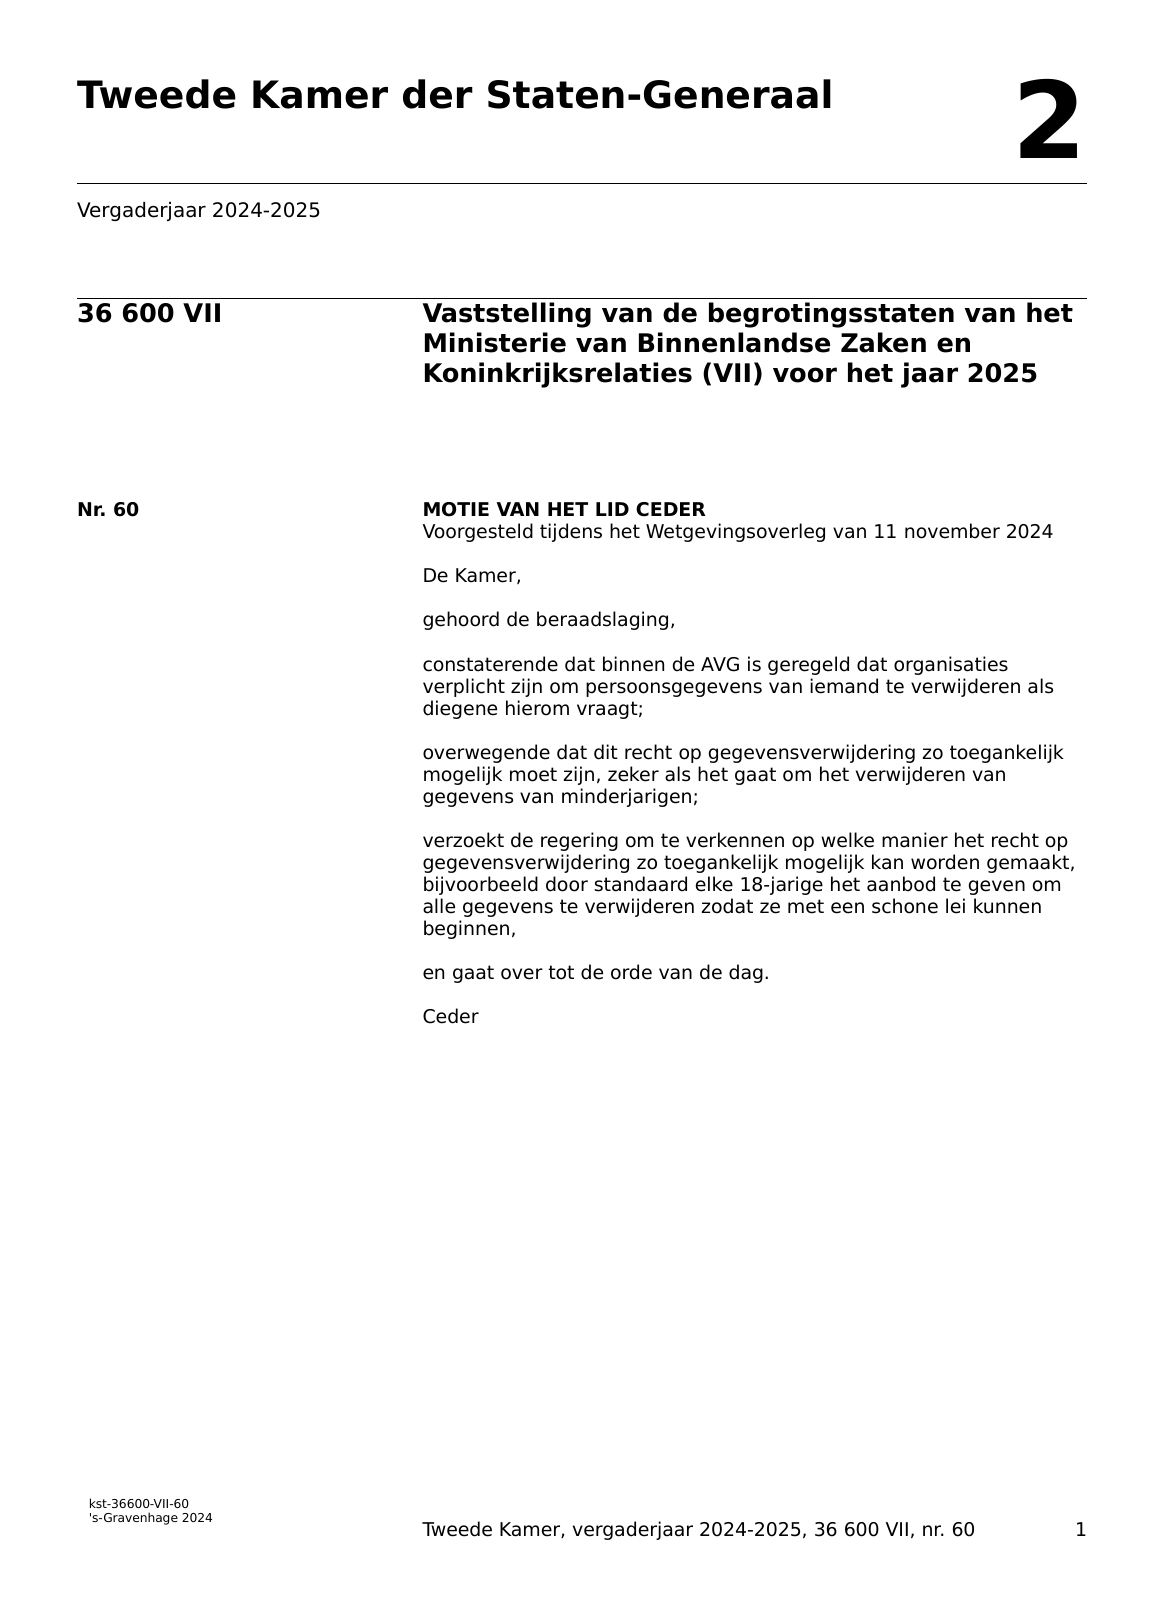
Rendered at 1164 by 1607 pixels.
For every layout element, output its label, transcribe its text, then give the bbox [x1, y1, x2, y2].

text 's-Gravenhage 2024 [88, 1511, 323, 1525]
subtitle Nr. 60 MOTIE VAN HET LID CEDER [77, 499, 1087, 521]
text kst-36600-VII-60 [88, 1497, 323, 1511]
subtitle 36 600 VII Vaststelling van de begrotingsstaten van het Ministerie van Binnenlandse Zaken en Koninkrijksrelaties (VII) voor het jaar 2025 [77, 299, 1087, 388]
text constaterende dat binnen de AVG is geregeld dat organisaties verplicht zijn om persoonsgegevens van iemand te verwijderen als diegene hierom vraagt; [422, 653, 1087, 719]
table_header Tweede Kamer der Staten-Generaal [77, 59, 886, 183]
table_header 2 [886, 59, 1087, 183]
table_cell Vergaderjaar 2024-2025 [77, 184, 1087, 298]
text gehoord de beraadslaging, [422, 609, 1087, 631]
text en gaat over tot de orde van de dag. [422, 962, 1087, 984]
text verzoekt de regering om te verkennen op welke manier het recht op gegevensverwijdering zo toegankelijk mogelijk kan worden gemaakt, bijvoorbeeld door standaard elke 18-jarige het aanbod te geven om alle gegevens te verwijderen zodat ze met een schone lei kunnen beginnen, [422, 830, 1087, 940]
text De Kamer, [422, 565, 1087, 587]
text Voorgesteld tijdens het Wetgevingsoverleg van 11 november 2024 [422, 521, 1087, 543]
text Ceder [422, 1006, 1087, 1028]
text overwegende dat dit recht op gegevensverwijdering zo toegankelijk mogelijk moet zijn, zeker als het gaat om het verwijderen van gegevens van minderjarigen; [422, 742, 1087, 808]
